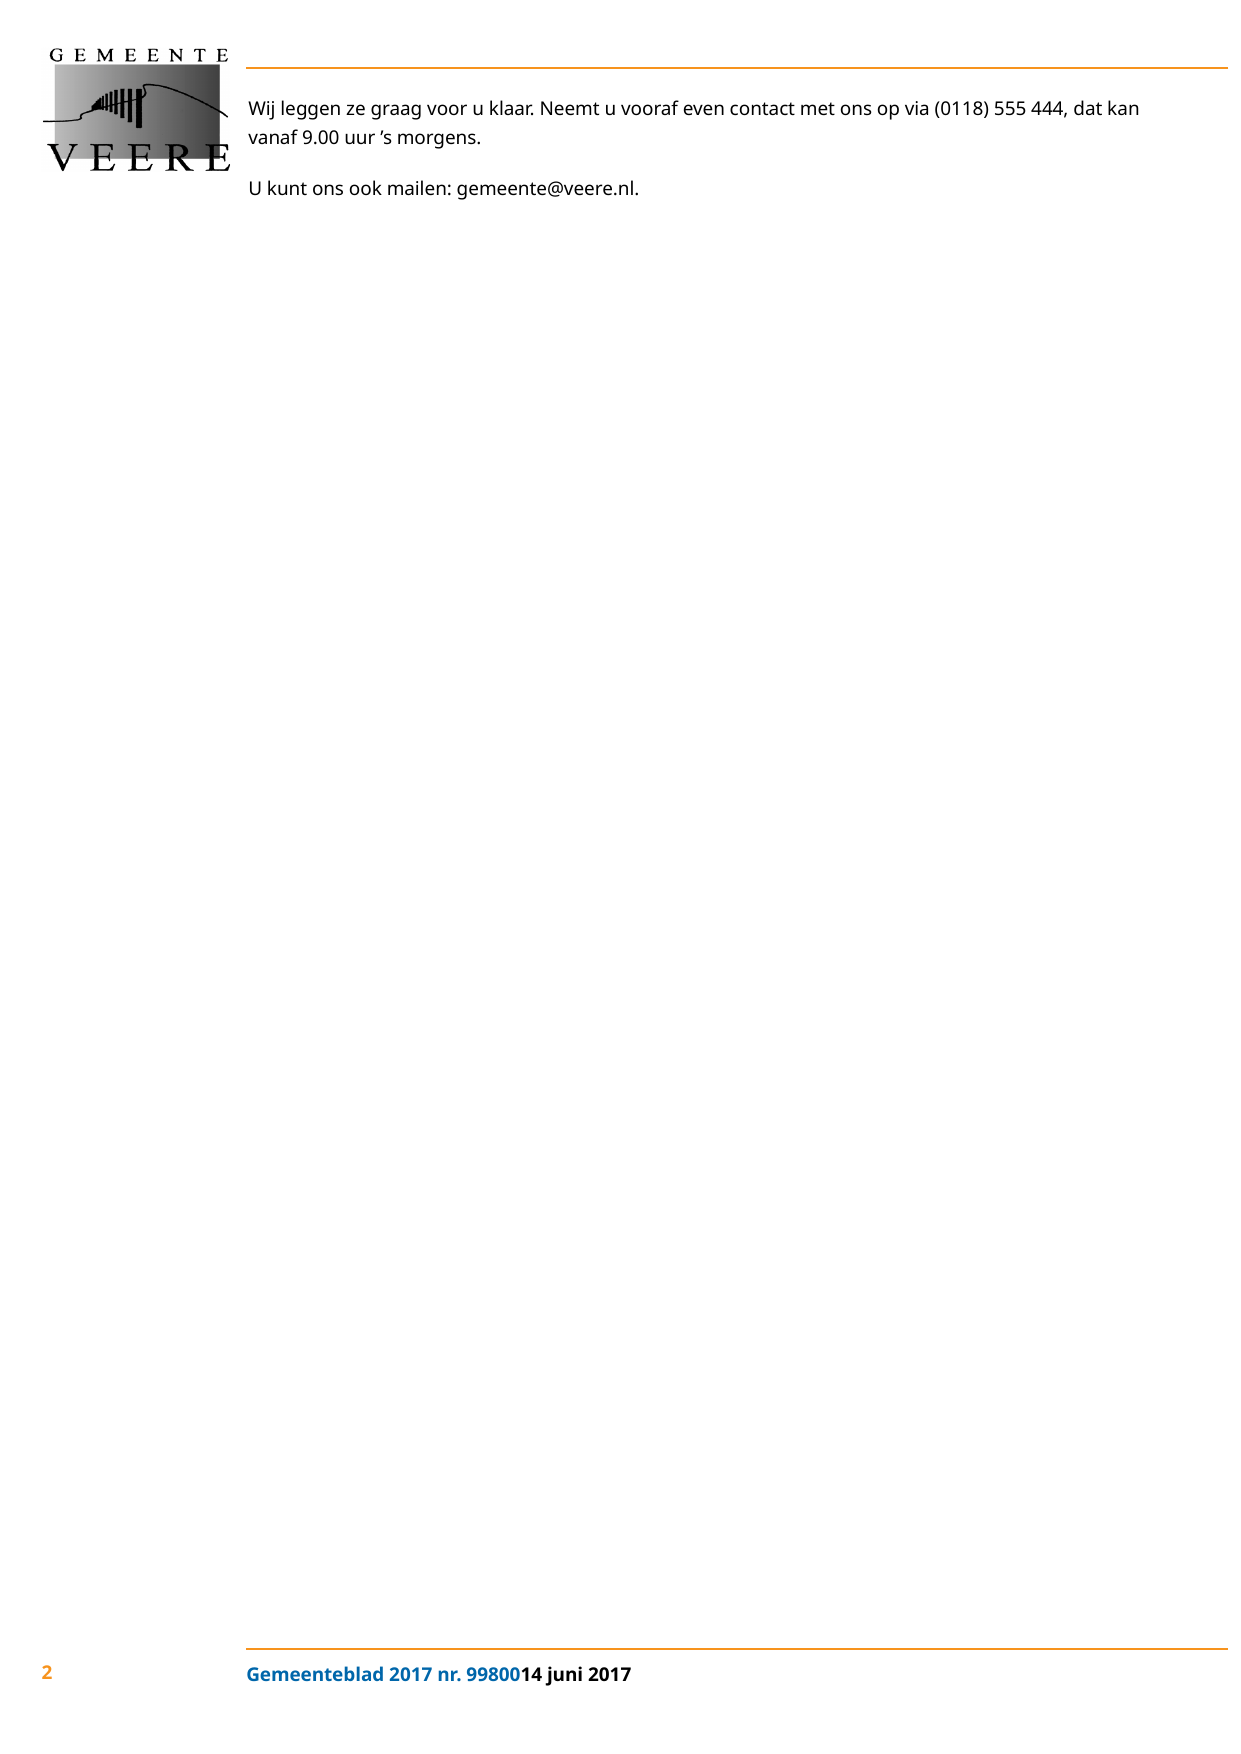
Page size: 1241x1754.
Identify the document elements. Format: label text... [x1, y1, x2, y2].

text U kunt ons ook mailen: gemeente@veere.nl. [248, 175, 1152, 201]
picture [41, 47, 231, 172]
text Wij leggen ze graag voor u klaar. Neemt u vooraf even contact met ons op via (0118) 555 444, dat kan vanaf 9.00 uur ’s morgens. [248, 95, 1152, 150]
